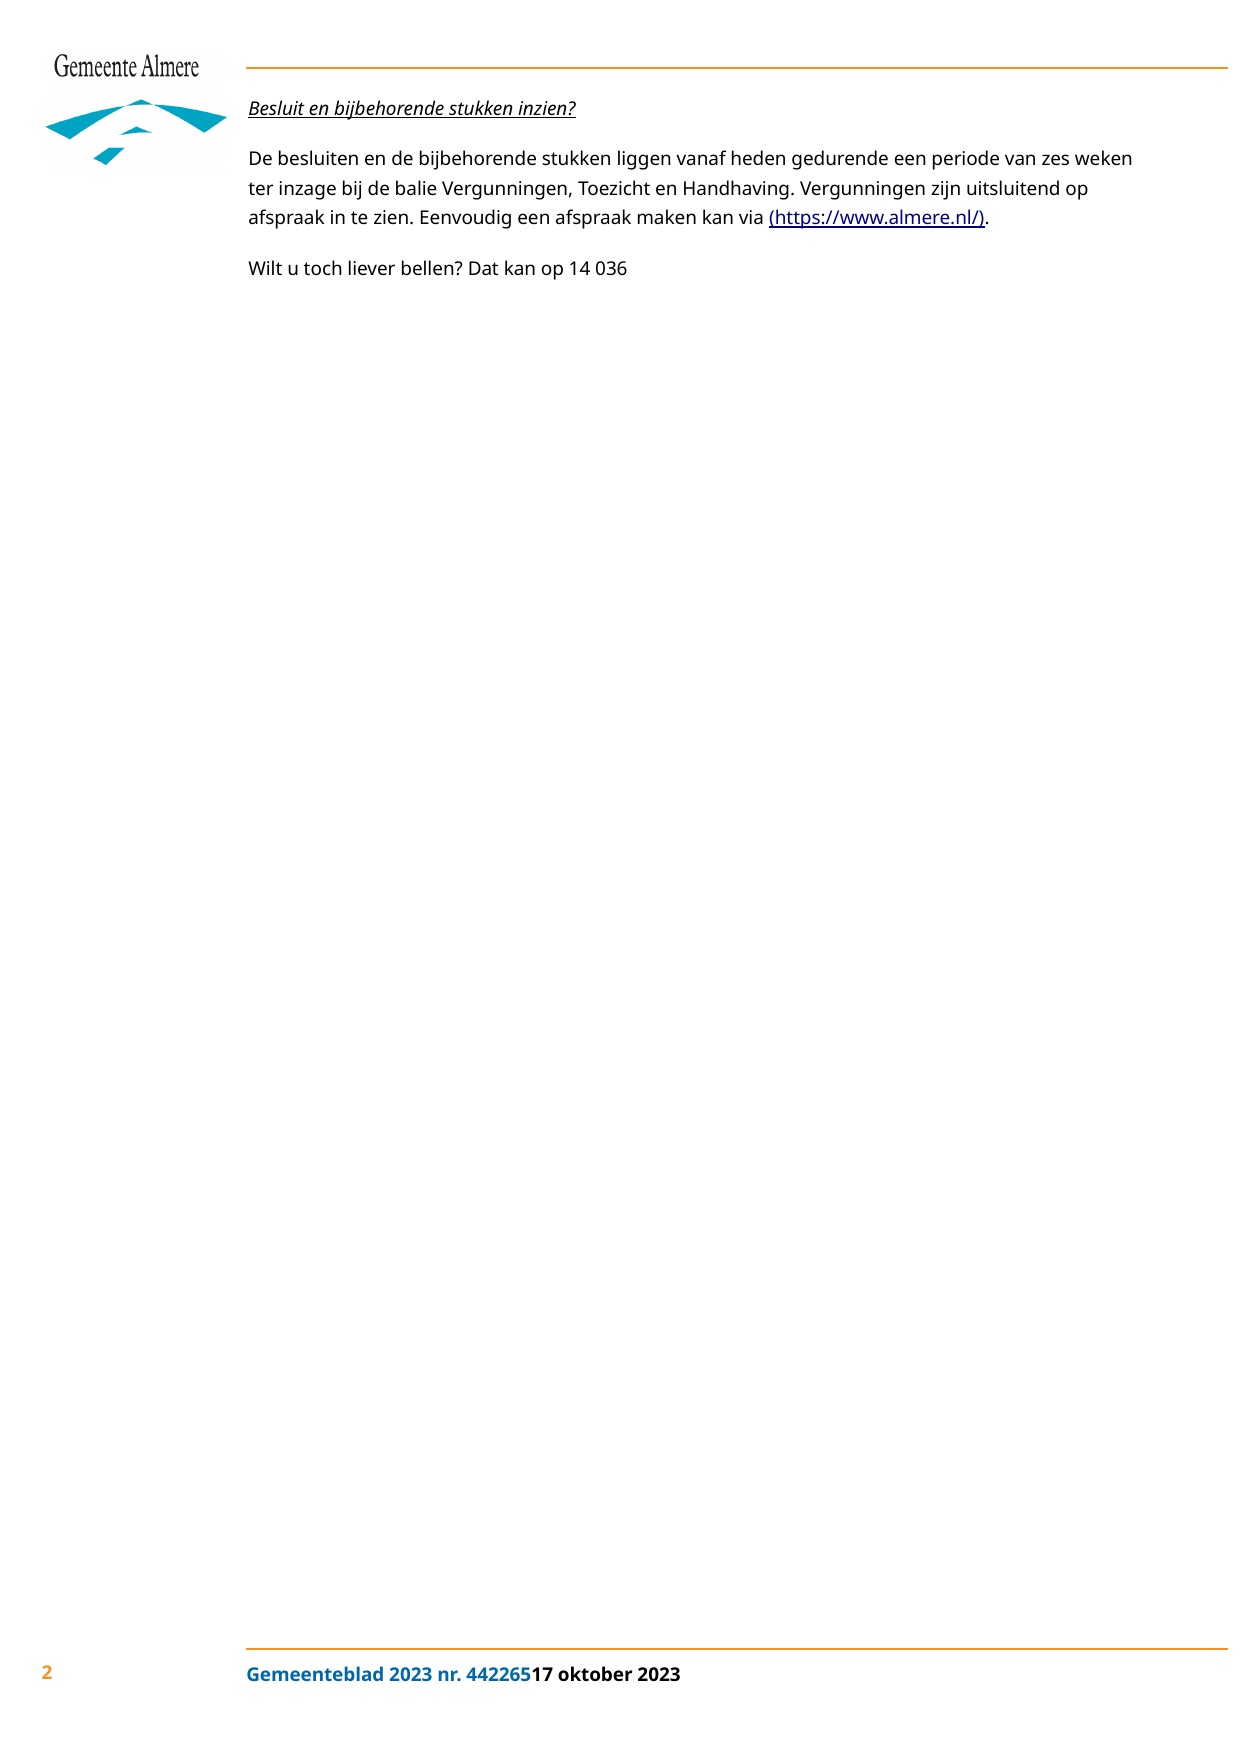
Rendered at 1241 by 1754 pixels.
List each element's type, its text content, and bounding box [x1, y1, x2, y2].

picture [41, 47, 231, 172]
text Besluit en bijbehorende stukken inzien? [248, 95, 1152, 121]
text De besluiten en de bijbehorende stukken liggen vanaf heden gedurende een periode van zes weken ter inzage bij de balie Vergunningen, Toezicht en Handhaving. Vergunningen zijn uitsluitend op afspraak in te zien. Eenvoudig een afspraak maken kan via (https://www.almere.nl/). [248, 145, 1152, 230]
text Wilt u toch liever bellen? Dat kan op 14 036 [248, 255, 1152, 281]
